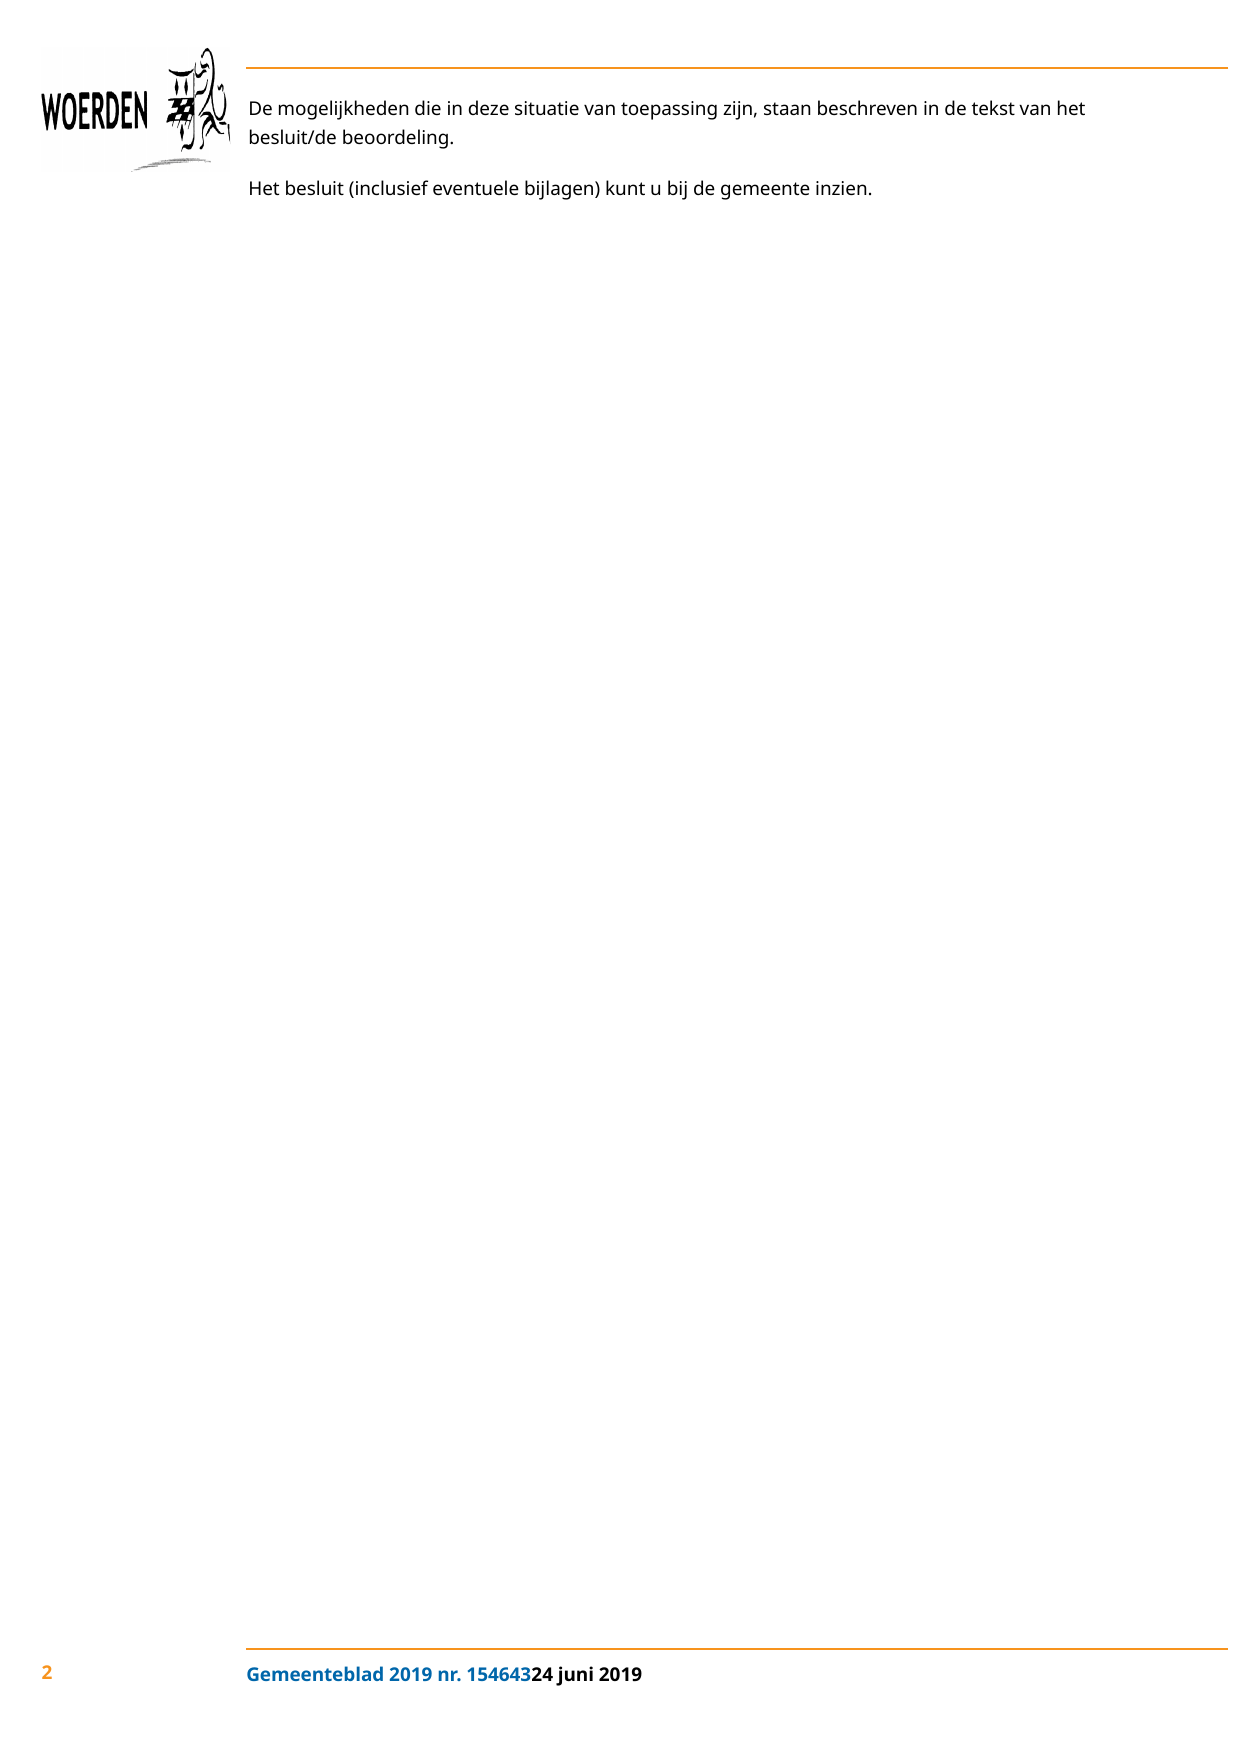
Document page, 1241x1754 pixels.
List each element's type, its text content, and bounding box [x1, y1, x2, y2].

text De mogelijkheden die in deze situatie van toepassing zijn, staan beschreven in de tekst van het besluit/de beoordeling. [248, 95, 1152, 150]
text Het besluit (inclusief eventuele bijlagen) kunt u bij de gemeente inzien. [248, 175, 1152, 201]
picture [41, 47, 231, 172]
